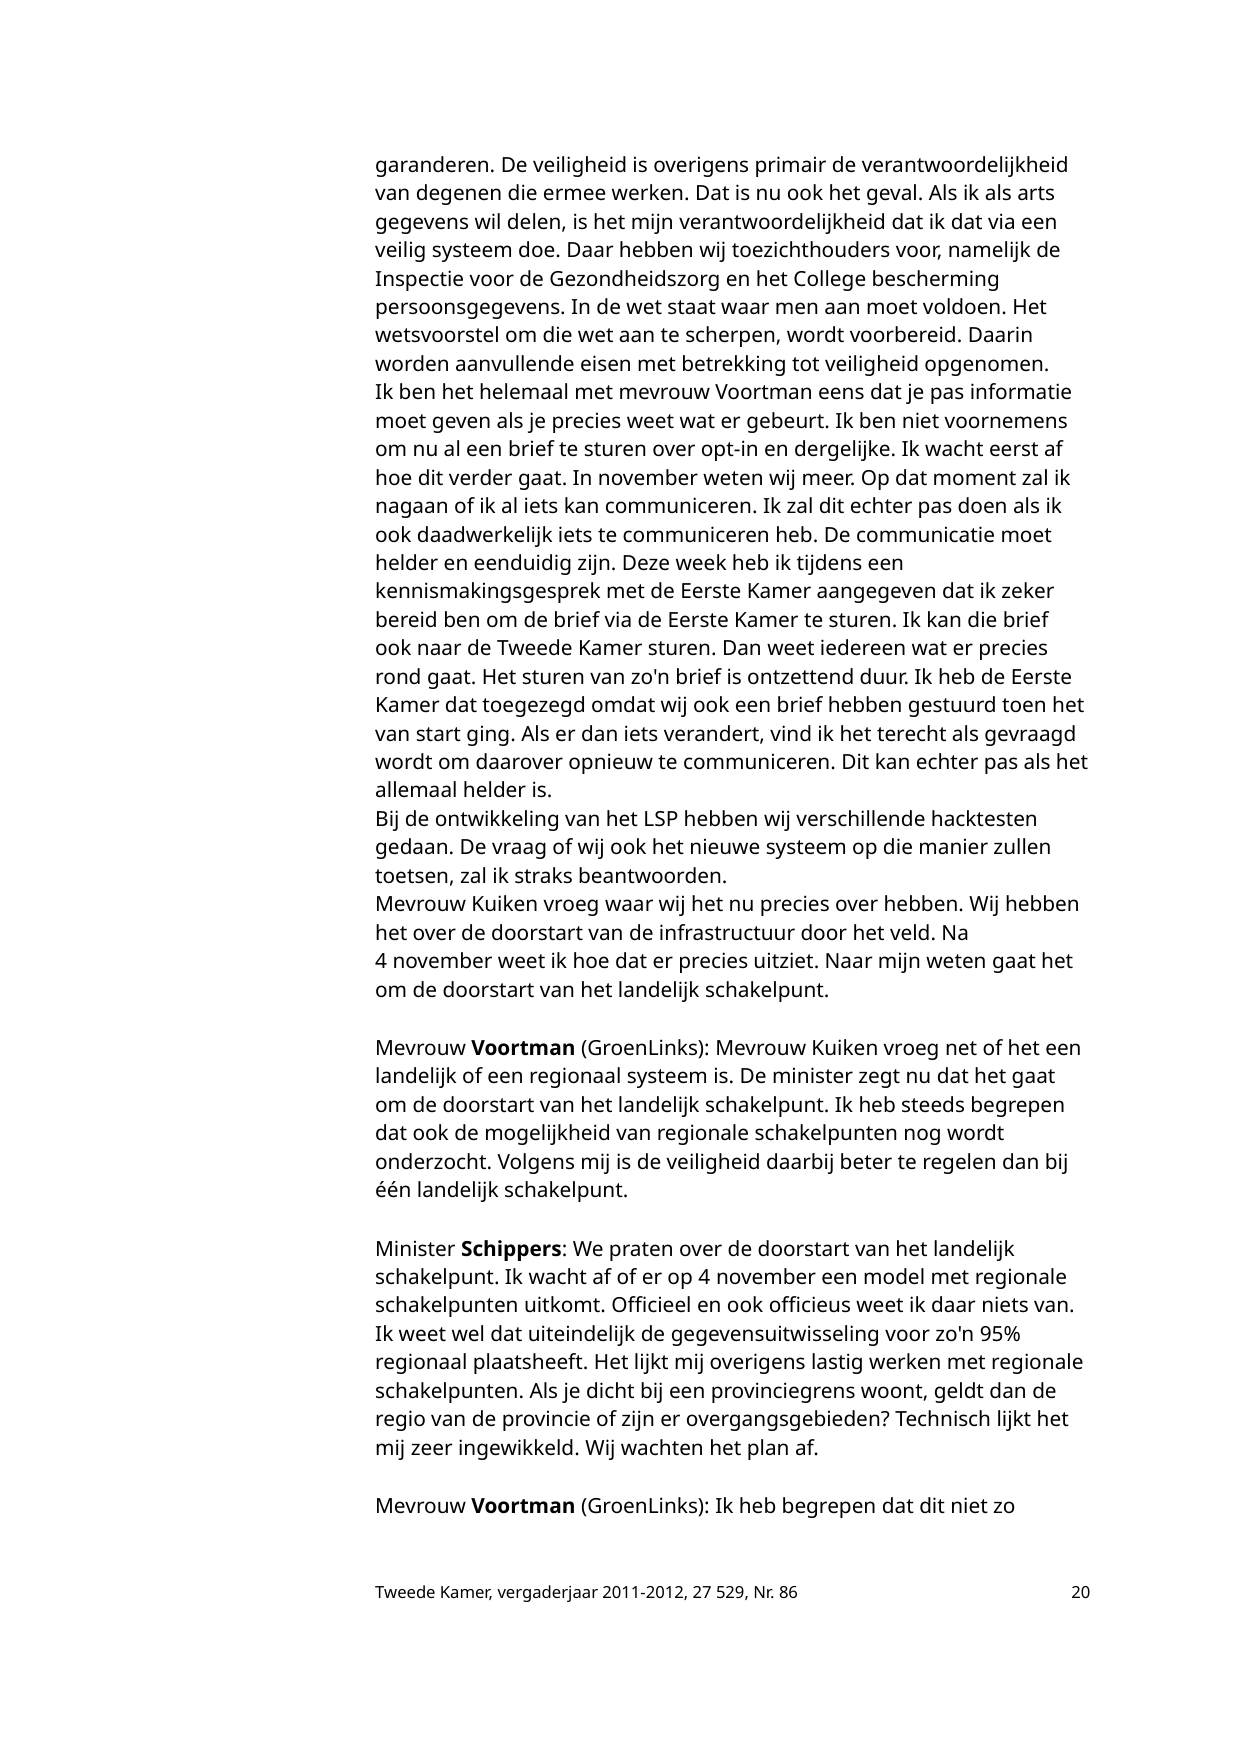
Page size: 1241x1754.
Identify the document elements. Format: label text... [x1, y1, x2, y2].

text Minister Schippers: We praten over de doorstart van het landelijk schakelpunt. Ik wacht af of er op 4 november een model met regionale schakelpunten uitkomt. Officieel en ook officieus weet ik daar niets van. Ik weet wel dat uiteindelijk de gegevensuitwisseling voor zo'n 95% regionaal plaatsheeft. Het lijkt mij overigens lastig werken met regionale schakelpunten. Als je dicht bij een provinciegrens woont, geldt dan de regio van de provincie of zijn er overgangsgebieden? Technisch lijkt het mij zeer ingewikkeld. Wij wachten het plan af. [375, 1234, 1090, 1461]
text Mevrouw Kuiken vroeg waar wij het nu precies over hebben. Wij hebben het over de doorstart van de infrastructuur door het veld. Na 4 november weet ik hoe dat er precies uitziet. Naar mijn weten gaat het om de doorstart van het landelijk schakelpunt. [375, 889, 1090, 1003]
text garanderen. De veiligheid is overigens primair de verantwoordelijkheid van degenen die ermee werken. Dat is nu ook het geval. Als ik als arts gegevens wil delen, is het mijn verantwoordelijkheid dat ik dat via een veilig systeem doe. Daar hebben wij toezichthouders voor, namelijk de Inspectie voor de Gezondheidszorg en het College bescherming persoonsgegevens. In de wet staat waar men aan moet voldoen. Het wetsvoorstel om die wet aan te scherpen, wordt voorbereid. Daarin worden aanvullende eisen met betrekking tot veiligheid opgenomen. [375, 150, 1090, 377]
text Bij de ontwikkeling van het LSP hebben wij verschillende hacktesten gedaan. De vraag of wij ook het nieuwe systeem op die manier zullen toetsen, zal ik straks beantwoorden. [375, 804, 1090, 889]
text Mevrouw Voortman (GroenLinks): Mevrouw Kuiken vroeg net of het een landelijk of een regionaal systeem is. De minister zegt nu dat het gaat om de doorstart van het landelijk schakelpunt. Ik heb steeds begrepen dat ook de mogelijkheid van regionale schakelpunten nog wordt onderzocht. Volgens mij is de veiligheid daarbij beter te regelen dan bij één landelijk schakelpunt. [375, 1033, 1090, 1204]
text Ik ben het helemaal met mevrouw Voortman eens dat je pas informatie moet geven als je precies weet wat er gebeurt. Ik ben niet voornemens om nu al een brief te sturen over opt-in en dergelijke. Ik wacht eerst af hoe dit verder gaat. In november weten wij meer. Op dat moment zal ik nagaan of ik al iets kan communiceren. Ik zal dit echter pas doen als ik ook daadwerkelijk iets te communiceren heb. De communicatie moet helder en eenduidig zijn. Deze week heb ik tijdens een kennismakingsgesprek met de Eerste Kamer aangegeven dat ik zeker bereid ben om de brief via de Eerste Kamer te sturen. Ik kan die brief ook naar de Tweede Kamer sturen. Dan weet iedereen wat er precies rond gaat. Het sturen van zo'n brief is ontzettend duur. Ik heb de Eerste Kamer dat toegezegd omdat wij ook een brief hebben gestuurd toen het van start ging. Als er dan iets verandert, vind ik het terecht als gevraagd wordt om daarover opnieuw te communiceren. Dit kan echter pas als het allemaal helder is. [375, 377, 1090, 804]
text Mevrouw Voortman (GroenLinks): Ik heb begrepen dat dit niet zo [375, 1491, 1090, 1520]
